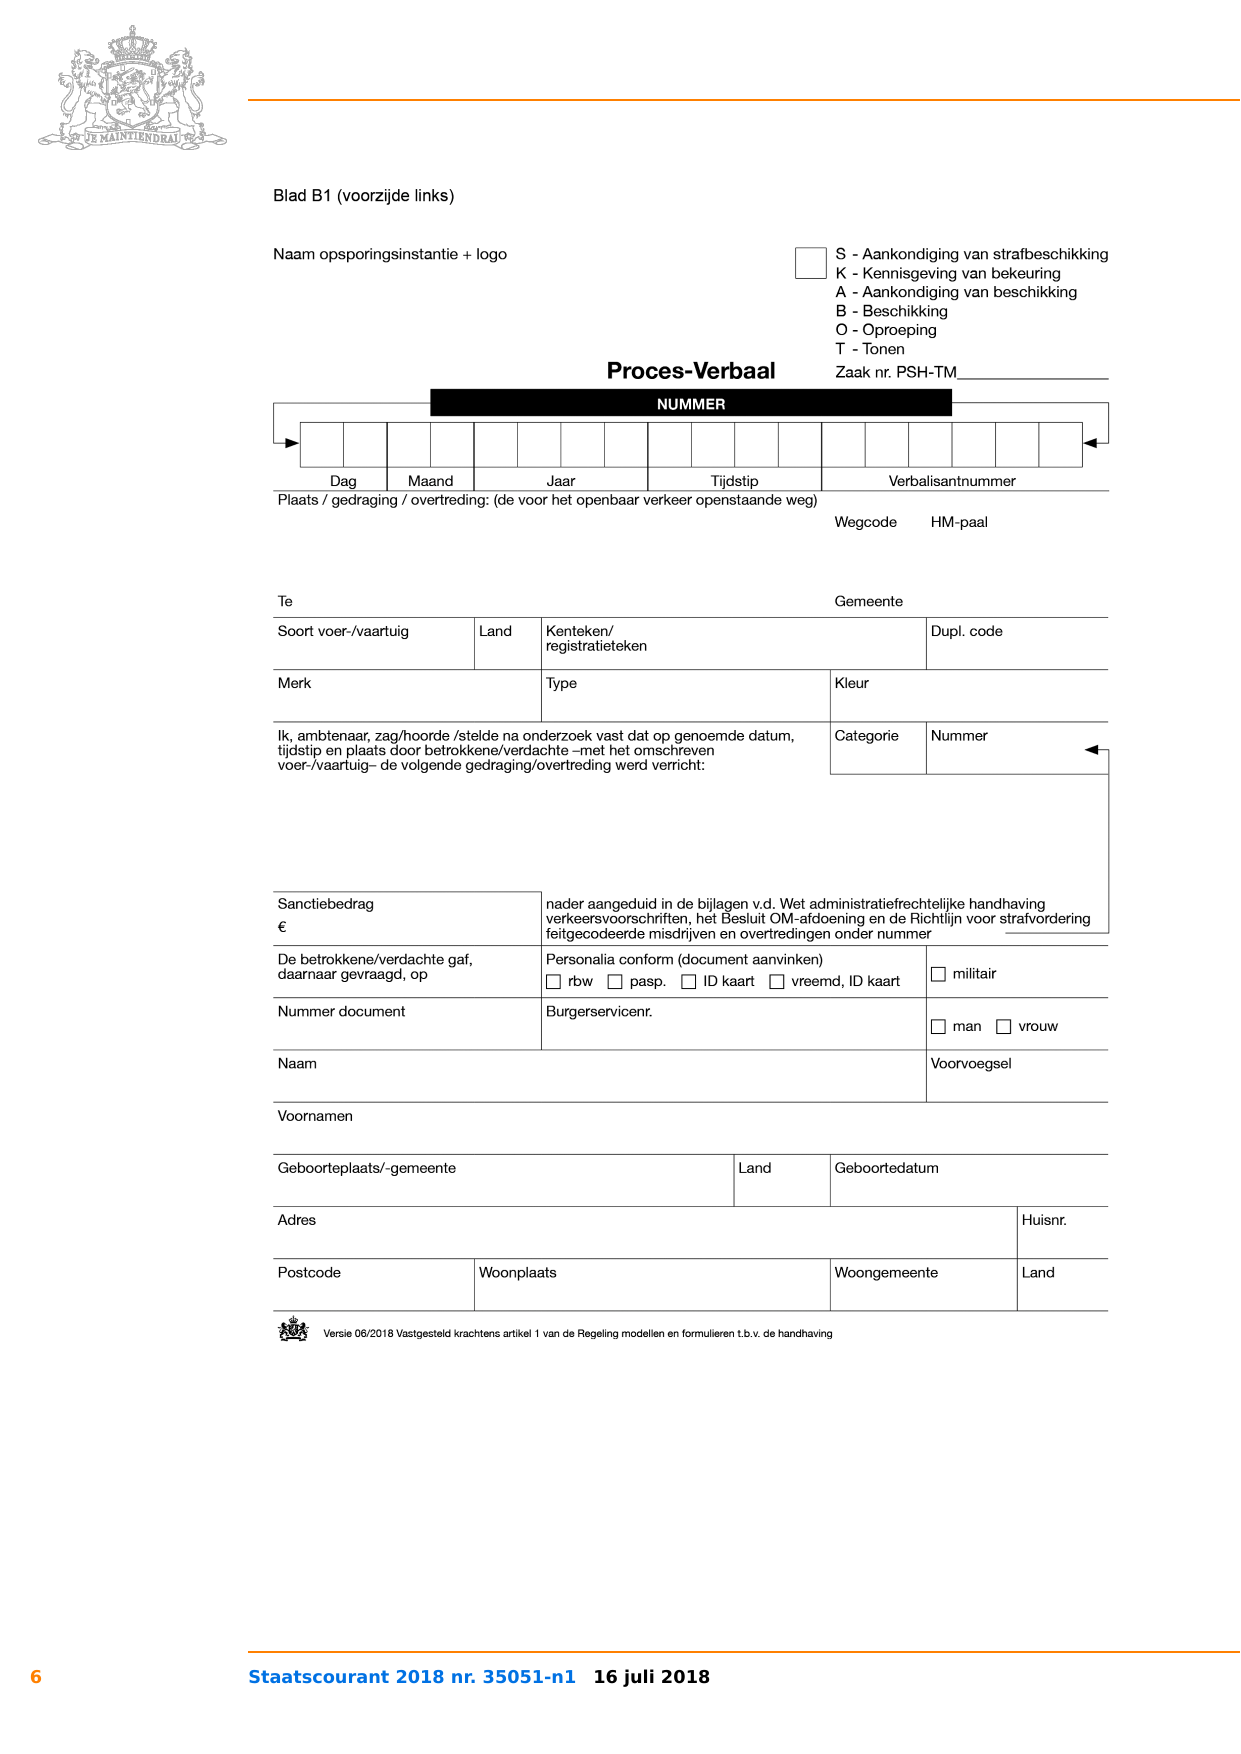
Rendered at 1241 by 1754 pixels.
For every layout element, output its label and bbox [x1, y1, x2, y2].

picture [248, 130, 1134, 1382]
picture [38, 25, 227, 150]
